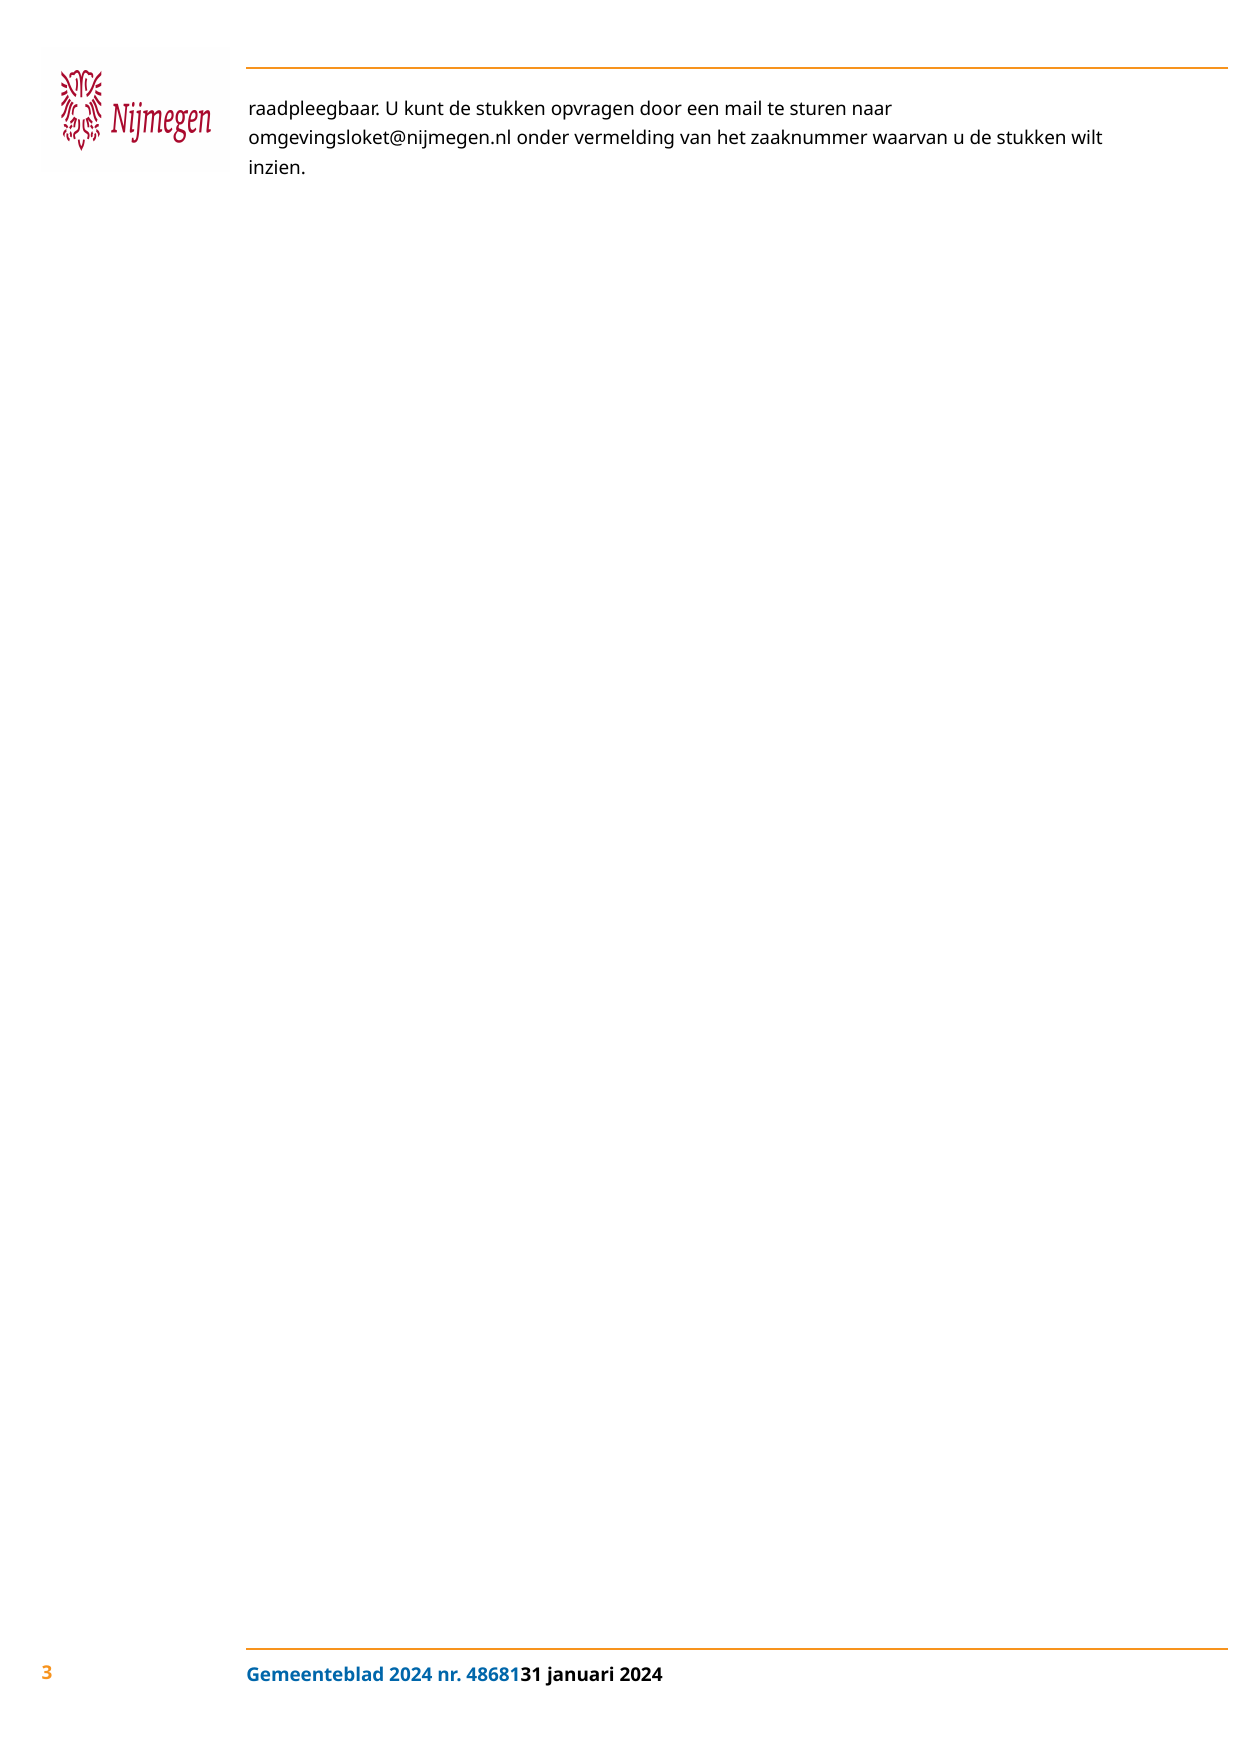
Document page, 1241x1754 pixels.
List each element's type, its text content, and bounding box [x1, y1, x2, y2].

picture [41, 47, 231, 172]
text raadpleegbaar. U kunt de stukken opvragen door een mail te sturen naar omgevingsloket@nijmegen.nl onder vermelding van het zaaknummer waarvan u de stukken wilt inzien. [248, 95, 1152, 180]
